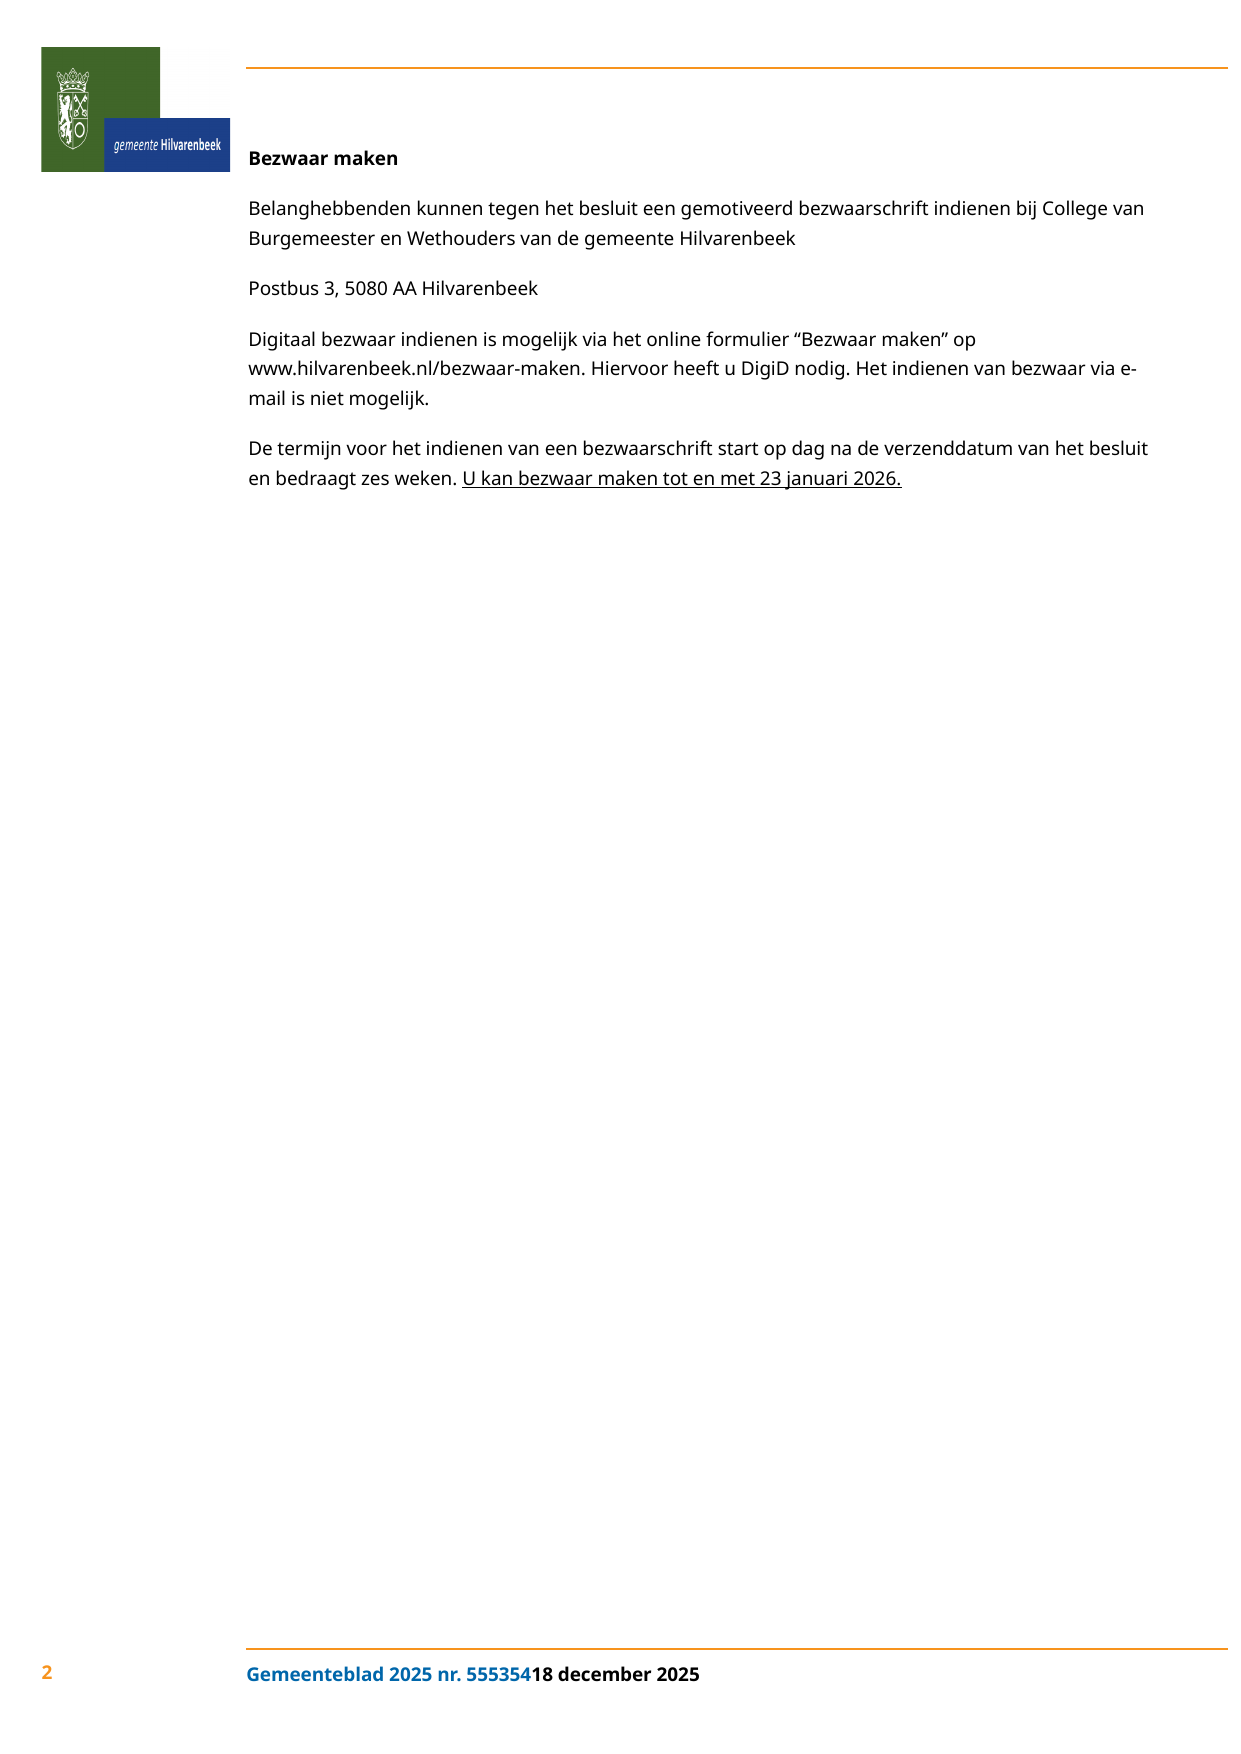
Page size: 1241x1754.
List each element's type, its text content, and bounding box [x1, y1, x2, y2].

text De termijn voor het indienen van een bezwaarschrift start op dag na de verzenddatum van het besluit en bedraagt zes weken. U kan bezwaar maken tot en met 23 januari 2026. [248, 436, 1152, 491]
text Bezwaar maken [248, 145, 1152, 171]
text Belanghebbenden kunnen tegen het besluit een gemotiveerd bezwaarschrift indienen bij College van Burgemeester en Wethouders van de gemeente Hilvarenbeek [248, 196, 1152, 251]
picture [41, 47, 231, 172]
text Postbus 3, 5080 AA Hilvarenbeek [248, 276, 1152, 301]
text Digitaal bezwaar indienen is mogelijk via het online formulier “Bezwaar maken” op www.hilvarenbeek.nl/bezwaar-maken. Hiervoor heeft u DigiD nodig. Het indienen van bezwaar via e-mail is niet mogelijk. [248, 326, 1152, 411]
